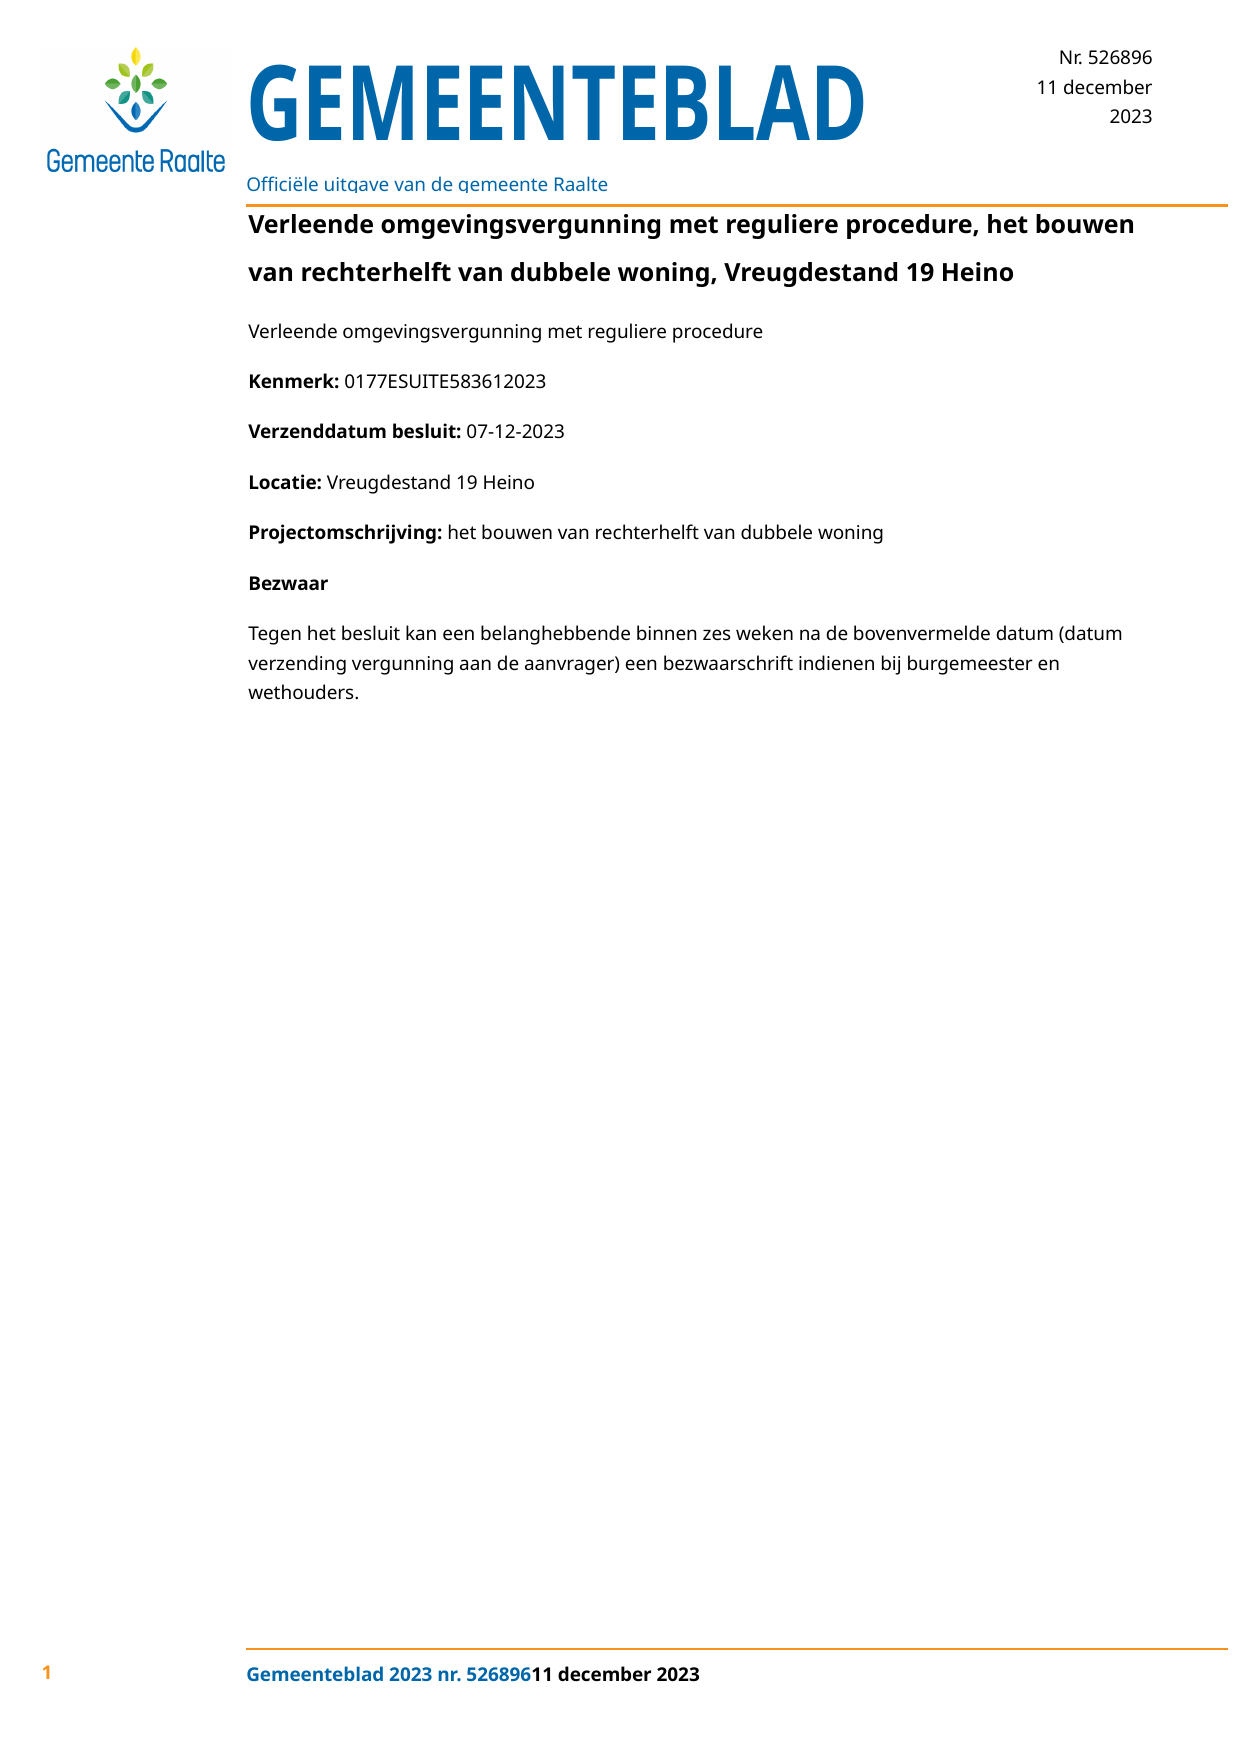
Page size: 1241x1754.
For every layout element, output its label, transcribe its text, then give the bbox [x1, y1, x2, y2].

text Projectomschrijving: het bouwen van rechterhelft van dubbele woning [248, 519, 1152, 545]
text Locatie: Vreugdestand 19 Heino [248, 469, 1152, 495]
text Bezwaar [248, 570, 1152, 596]
text Verleende omgevingsvergunning met reguliere procedure, het bouwen van rechterhelft van dubbele woning, Vreugdestand 19 Heino [248, 207, 1152, 288]
text Kenmerk: 0177ESUITE583612023 [248, 368, 1152, 394]
picture [41, 47, 231, 172]
text Tegen het besluit kan een belanghebbende binnen zes weken na de bovenvermelde datum (datum verzending vergunning aan de aanvrager) een bezwaarschrift indienen bij burgemeester en wethouders. [248, 620, 1152, 705]
text Verleende omgevingsvergunning met reguliere procedure [248, 318, 1152, 344]
text Verzenddatum besluit: 07-12-2023 [248, 419, 1152, 444]
